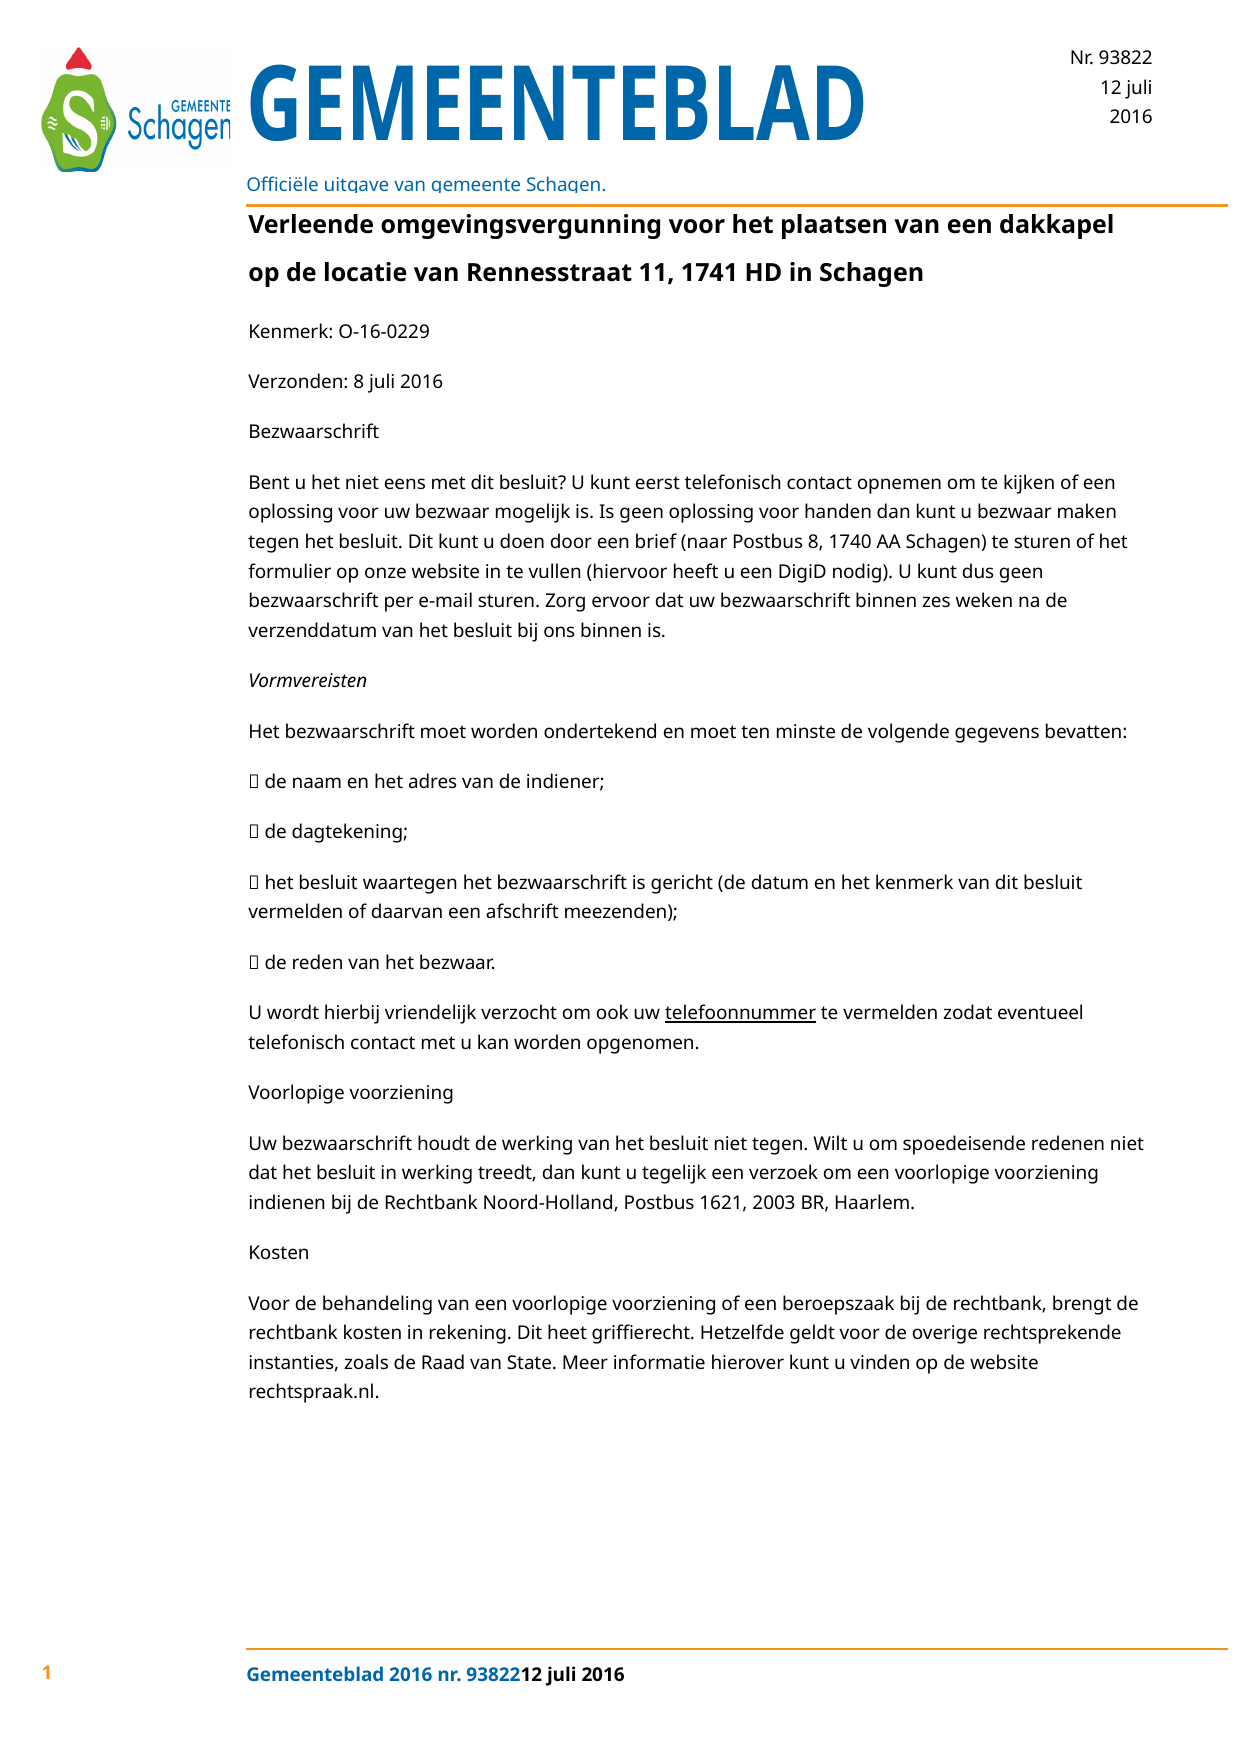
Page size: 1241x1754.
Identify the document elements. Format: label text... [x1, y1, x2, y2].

text Vormvereisten [248, 667, 1152, 693]
text Voorlopige voorziening [248, 1079, 1152, 1105]
text U wordt hierbij vriendelijk verzocht om ook uw telefoonnummer te vermelden zodat eventueel telefonisch contact met u kan worden opgenomen. [248, 999, 1152, 1055]
picture [41, 47, 231, 172]
text Verleende omgevingsvergunning voor het plaatsen van een dakkapel op de locatie van Rennesstraat 11, 1741 HD in Schagen [248, 207, 1152, 288]
text Kenmerk: O-16-0229 [248, 318, 1152, 344]
text Kosten [248, 1239, 1152, 1265]
text Bent u het niet eens met dit besluit? U kunt eerst telefonisch contact opnemen om te kijken of een oplossing voor uw bezwaar mogelijk is. Is geen oplossing voor handen dan kunt u bezwaar maken tegen het besluit. Dit kunt u doen door een brief (naar Postbus 8, 1740 AA Schagen) te sturen of het formulier op onze website in te vullen (hiervoor heeft u een DigiD nodig). U kunt dus geen bezwaarschrift per e-mail sturen. Zorg ervoor dat uw bezwaarschrift binnen zes weken na de verzenddatum van het besluit bij ons binnen is. [248, 469, 1152, 643]
text Verzonden: 8 juli 2016 [248, 368, 1152, 394]
text Bezwaarschrift [248, 419, 1152, 444]
text  de reden van het bezwaar. [248, 949, 1152, 975]
text  de dagtekening; [248, 819, 1152, 844]
text  de naam en het adres van de indiener; [248, 768, 1152, 794]
text Uw bezwaarschrift houdt de werking van het besluit niet tegen. Wilt u om spoedeisende redenen niet dat het besluit in werking treedt, dan kunt u tegelijk een verzoek om een voorlopige voorziening indienen bij de Rechtbank Noord-Holland, Postbus 1621, 2003 BR, Haarlem. [248, 1130, 1152, 1215]
text Het bezwaarschrift moet worden ondertekend en moet ten minste de volgende gegevens bevatten: [248, 718, 1152, 744]
text  het besluit waartegen het bezwaarschrift is gericht (de datum en het kenmerk van dit besluit vermelden of daarvan een afschrift meezenden); [248, 869, 1152, 924]
text Voor de behandeling van een voorlopige voorziening of een beroepszaak bij de rechtbank, brengt de rechtbank kosten in rekening. Dit heet griffierecht. Hetzelfde geldt voor de overige rechtsprekende instanties, zoals de Raad van State. Meer informatie hierover kunt u vinden op de website rechtspraak.nl. [248, 1290, 1152, 1404]
